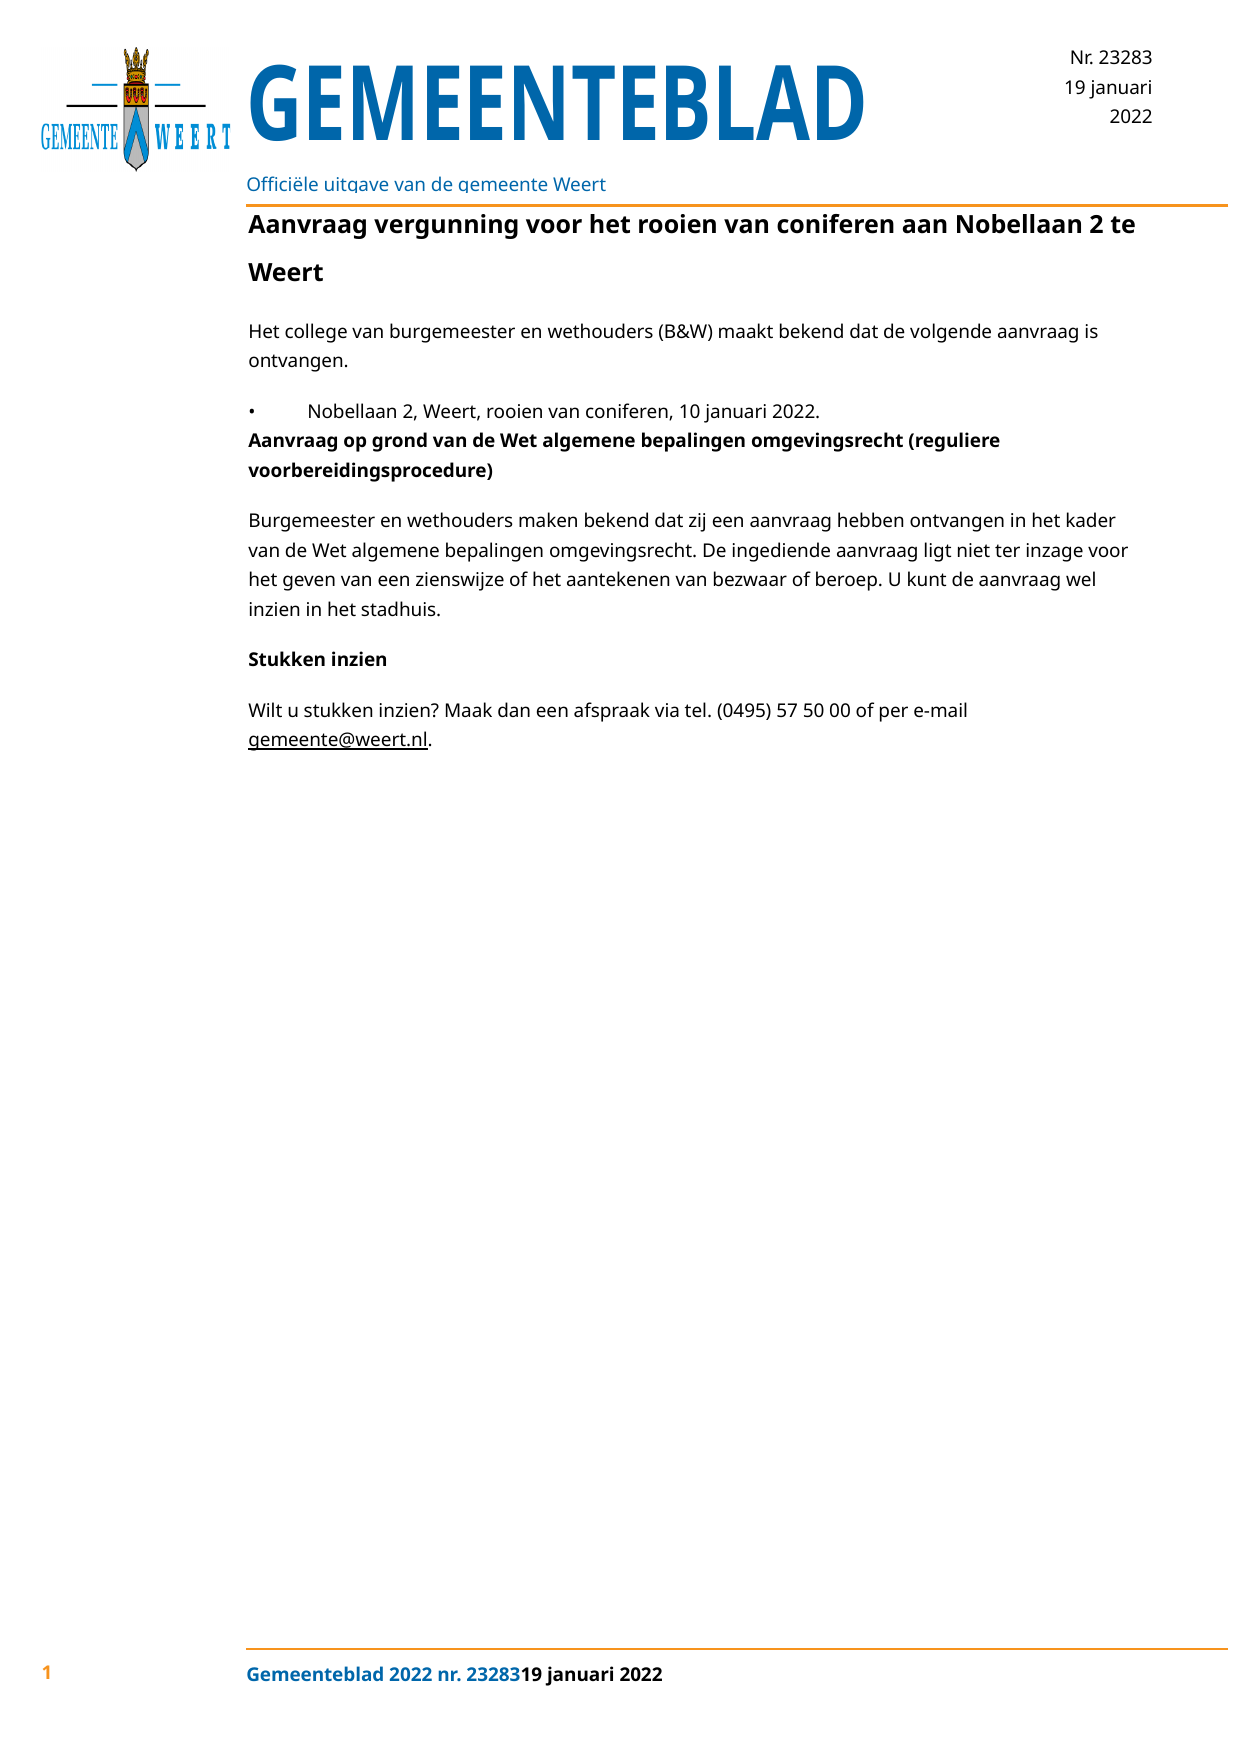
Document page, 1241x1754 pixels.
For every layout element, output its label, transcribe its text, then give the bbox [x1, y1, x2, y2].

text Het college van burgemeester en wethouders (B&W) maakt bekend dat de volgende aanvraag is ontvangen. [248, 318, 1152, 373]
list Nobellaan 2, Weert, rooien van coniferen, 10 januari 2022. [248, 398, 1152, 424]
text Wilt u stukken inzien? Maak dan een afspraak via tel. (0495) 57 50 00 of per e-mail gemeente@weert.nl. [248, 697, 1152, 752]
text Aanvraag vergunning voor het rooien van coniferen aan Nobellaan 2 te Weert [248, 207, 1152, 288]
text Aanvraag op grond van de Wet algemene bepalingen omgevingsrecht (reguliere voorbereidingsprocedure) [248, 427, 1152, 483]
text Burgemeester en wethouders maken bekend dat zij een aanvraag hebben ontvangen in het kader van de Wet algemene bepalingen omgevingsrecht. De ingediende aanvraag ligt niet ter inzage voor het geven van een zienswijze of het aantekenen van bezwaar of beroep. U kunt de aanvraag wel inzien in het stadhuis. [248, 507, 1152, 622]
text Stukken inzien [248, 647, 1152, 672]
picture [41, 47, 231, 172]
